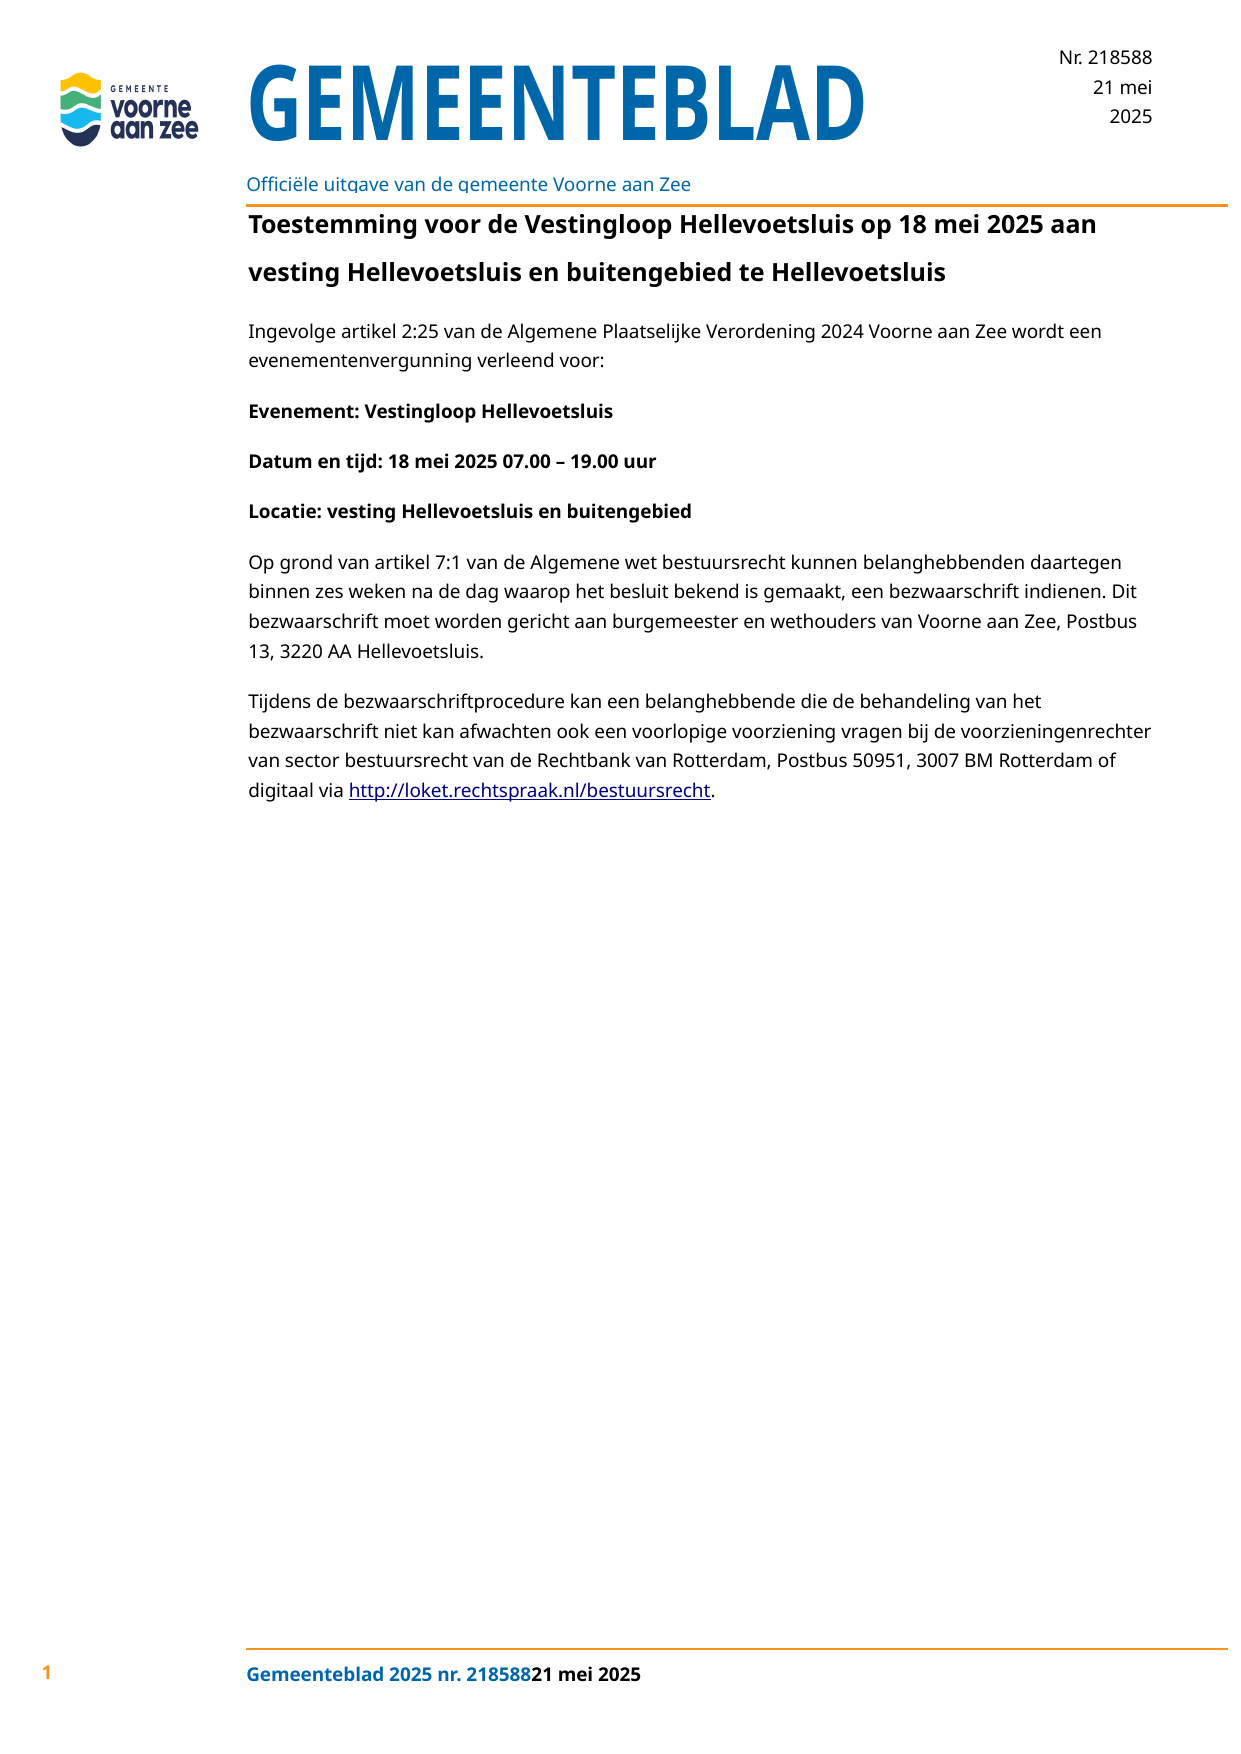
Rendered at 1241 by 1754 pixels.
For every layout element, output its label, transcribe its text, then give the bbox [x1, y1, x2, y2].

text Datum en tijd: 18 mei 2025 07.00 – 19.00 uur [248, 448, 1152, 474]
picture [41, 47, 231, 172]
text Locatie: vesting Hellevoetsluis en buitengebied [248, 499, 1152, 524]
text Op grond van artikel 7:1 van de Algemene wet bestuursrecht kunnen belanghebbenden daartegen binnen zes weken na de dag waarop het besluit bekend is gemaakt, een bezwaarschrift indienen. Dit bezwaarschrift moet worden gericht aan burgemeester en wethouders van Voorne aan Zee, Postbus 13, 3220 AA Hellevoetsluis. [248, 549, 1152, 664]
text Tijdens de bezwaarschriftprocedure kan een belanghebbende die de behandeling van het bezwaarschrift niet kan afwachten ook een voorlopige voorziening vragen bij de voorzieningenrechter van sector bestuursrecht van de Rechtbank van Rotterdam, Postbus 50951, 3007 BM Rotterdam of digitaal via http://loket.rechtspraak.nl/bestuursrecht. [248, 688, 1152, 803]
text Evenement: Vestingloop Hellevoetsluis [248, 398, 1152, 424]
text Toestemming voor de Vestingloop Hellevoetsluis op 18 mei 2025 aan vesting Hellevoetsluis en buitengebied te Hellevoetsluis [248, 207, 1152, 288]
text Ingevolge artikel 2:25 van de Algemene Plaatselijke Verordening 2024 Voorne aan Zee wordt een evenementenvergunning verleend voor: [248, 318, 1152, 373]
